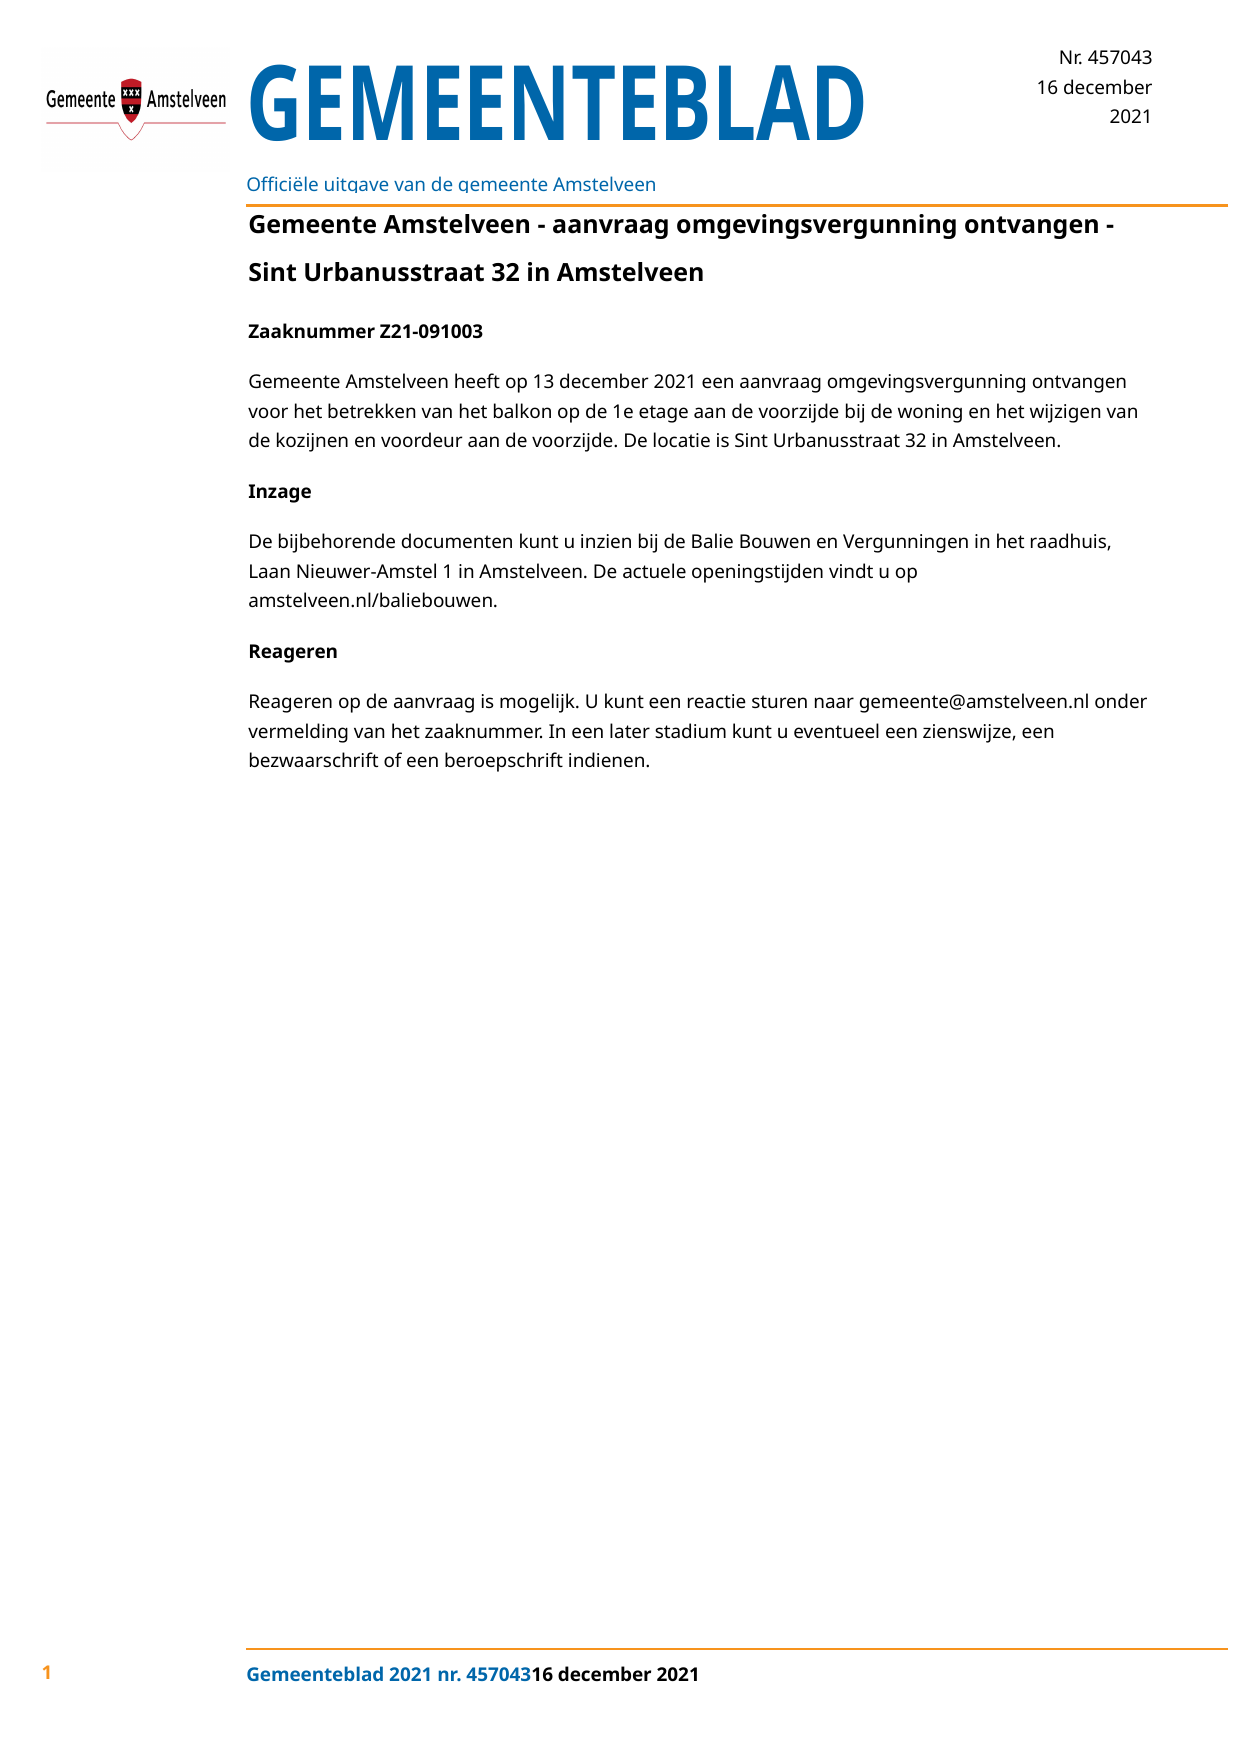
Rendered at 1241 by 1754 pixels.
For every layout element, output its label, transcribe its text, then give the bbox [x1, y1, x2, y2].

text Gemeente Amstelveen - aanvraag omgevingsvergunning ontvangen - Sint Urbanusstraat 32 in Amstelveen [248, 207, 1152, 288]
text Reageren op de aanvraag is mogelijk. U kunt een reactie sturen naar gemeente@amstelveen.nl onder vermelding van het zaaknummer. In een later stadium kunt u eventueel een zienswijze, een bezwaarschrift of een beroepschrift indienen. [248, 688, 1152, 773]
text Gemeente Amstelveen heeft op 13 december 2021 een aanvraag omgevingsvergunning ontvangen voor het betrekken van het balkon op de 1e etage aan de voorzijde bij de woning en het wijzigen van de kozijnen en voordeur aan de voorzijde. De locatie is Sint Urbanusstraat 32 in Amstelveen. [248, 368, 1152, 453]
text De bijbehorende documenten kunt u inzien bij de Balie Bouwen en Vergunningen in het raadhuis, Laan Nieuwer-Amstel 1 in Amstelveen. De actuele openingstijden vindt u op amstelveen.nl/baliebouwen. [248, 528, 1152, 613]
text Zaaknummer Z21-091003 [248, 318, 1152, 344]
text Reageren [248, 638, 1152, 664]
text Inzage [248, 478, 1152, 504]
picture [41, 47, 231, 172]
